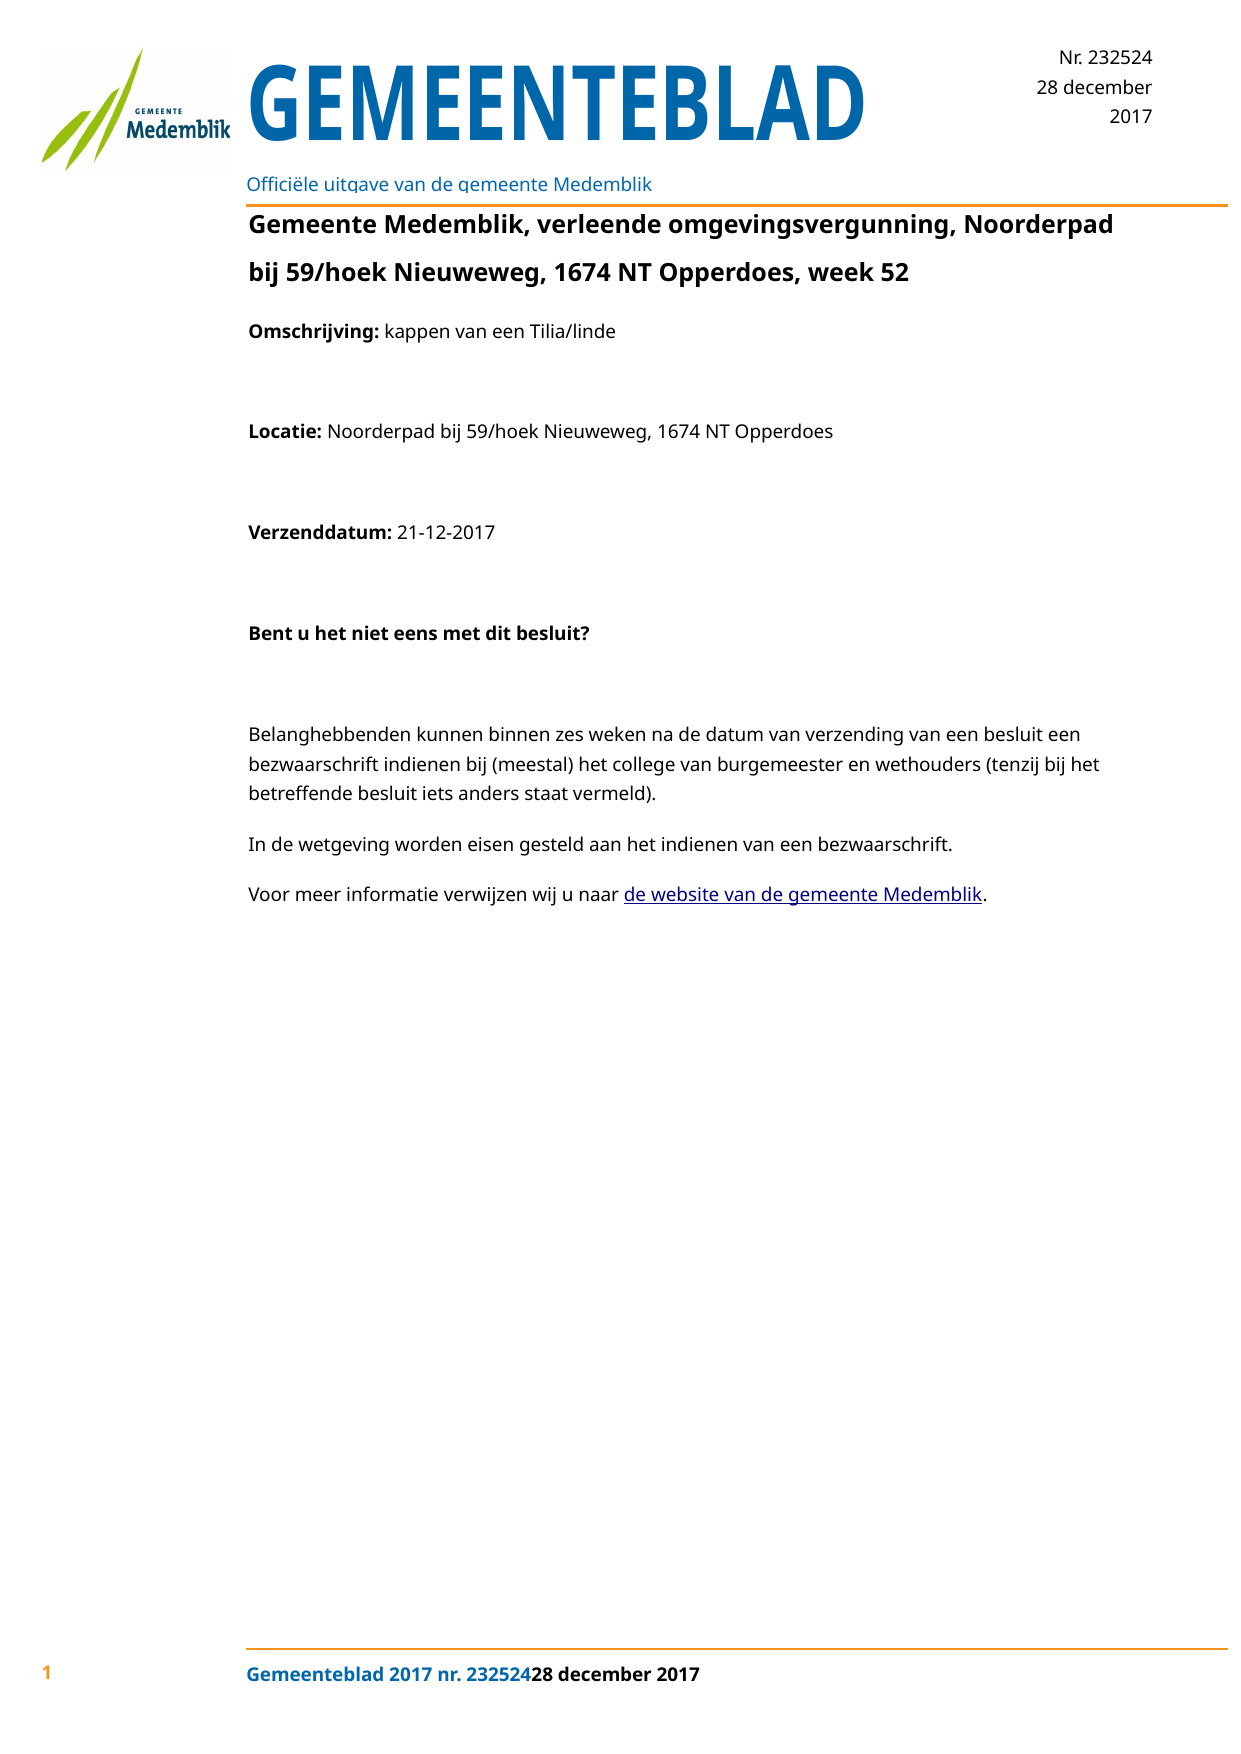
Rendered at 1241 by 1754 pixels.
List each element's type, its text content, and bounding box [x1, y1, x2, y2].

text Gemeente Medemblik, verleende omgevingsvergunning, Noorderpad bij 59/hoek Nieuweweg, 1674 NT Opperdoes, week 52 [248, 207, 1152, 288]
text Verzenddatum: 21-12-2017 [248, 519, 1152, 545]
text Bent u het niet eens met dit besluit? [248, 620, 1152, 646]
text Locatie: Noorderpad bij 59/hoek Nieuweweg, 1674 NT Opperdoes [248, 419, 1152, 444]
picture [41, 47, 231, 172]
text Belanghebbenden kunnen binnen zes weken na de datum van verzending van een besluit een bezwaarschrift indienen bij (meestal) het college van burgemeester en wethouders (tenzij bij het betreffende besluit iets anders staat vermeld). [248, 721, 1152, 806]
text Omschrijving: kappen van een Tilia/linde [248, 318, 1152, 344]
text In de wetgeving worden eisen gesteld aan het indienen van een bezwaarschrift. [248, 831, 1152, 857]
text Voor meer informatie verwijzen wij u naar de website van de gemeente Medemblik. [248, 881, 1152, 907]
